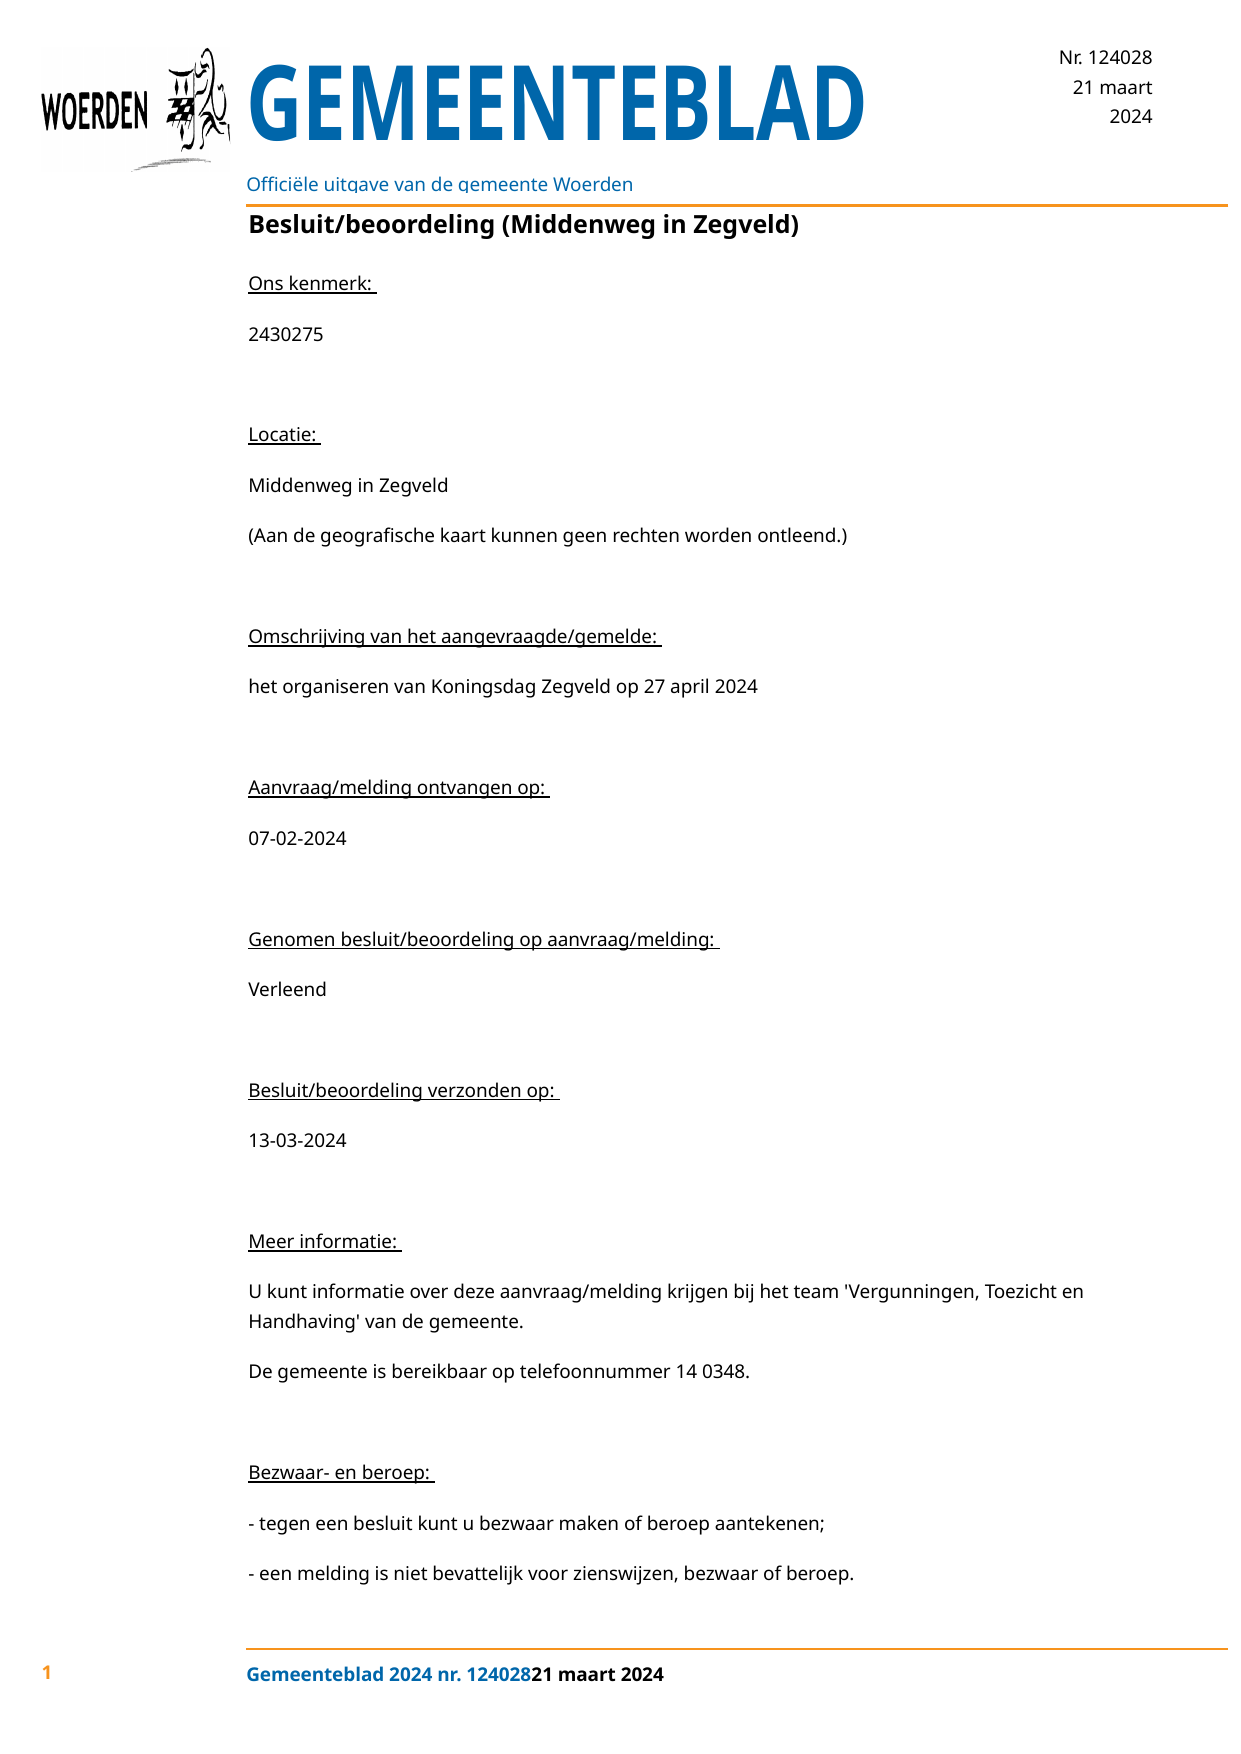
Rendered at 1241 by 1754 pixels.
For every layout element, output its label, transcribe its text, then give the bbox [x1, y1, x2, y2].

text Meer informatie: [248, 1228, 1152, 1254]
text Locatie: [248, 422, 1152, 447]
text U kunt informatie over deze aanvraag/melding krijgen bij het team 'Vergunningen, Toezicht en Handhaving' van de gemeente. [248, 1279, 1152, 1334]
text 2430275 [248, 321, 1152, 346]
text 13-03-2024 [248, 1127, 1152, 1153]
text het organiseren van Koningsdag Zegveld op 27 april 2024 [248, 674, 1152, 699]
text (Aan de geografische kaart kunnen geen rechten worden ontleend.) [248, 522, 1152, 548]
text Genomen besluit/beoordeling op aanvraag/melding: [248, 926, 1152, 951]
text 07-02-2024 [248, 825, 1152, 851]
text - een melding is niet bevattelijk voor zienswijzen, bezwaar of beroep. [248, 1560, 1152, 1586]
text Bezwaar- en beroep: [248, 1459, 1152, 1485]
text Omschrijving van het aangevraagde/gemelde: [248, 623, 1152, 649]
text Middenweg in Zegveld [248, 472, 1152, 498]
text Ons kenmerk: [248, 270, 1152, 296]
text Aanvraag/melding ontvangen op: [248, 774, 1152, 800]
text - tegen een besluit kunt u bezwaar maken of beroep aantekenen; [248, 1510, 1152, 1536]
text Besluit/beoordeling (Middenweg in Zegveld) [248, 207, 1152, 241]
picture [41, 47, 231, 172]
text Besluit/beoordeling verzonden op: [248, 1077, 1152, 1103]
text De gemeente is bereikbaar op telefoonnummer 14 0348. [248, 1359, 1152, 1384]
text Verleend [248, 976, 1152, 1002]
